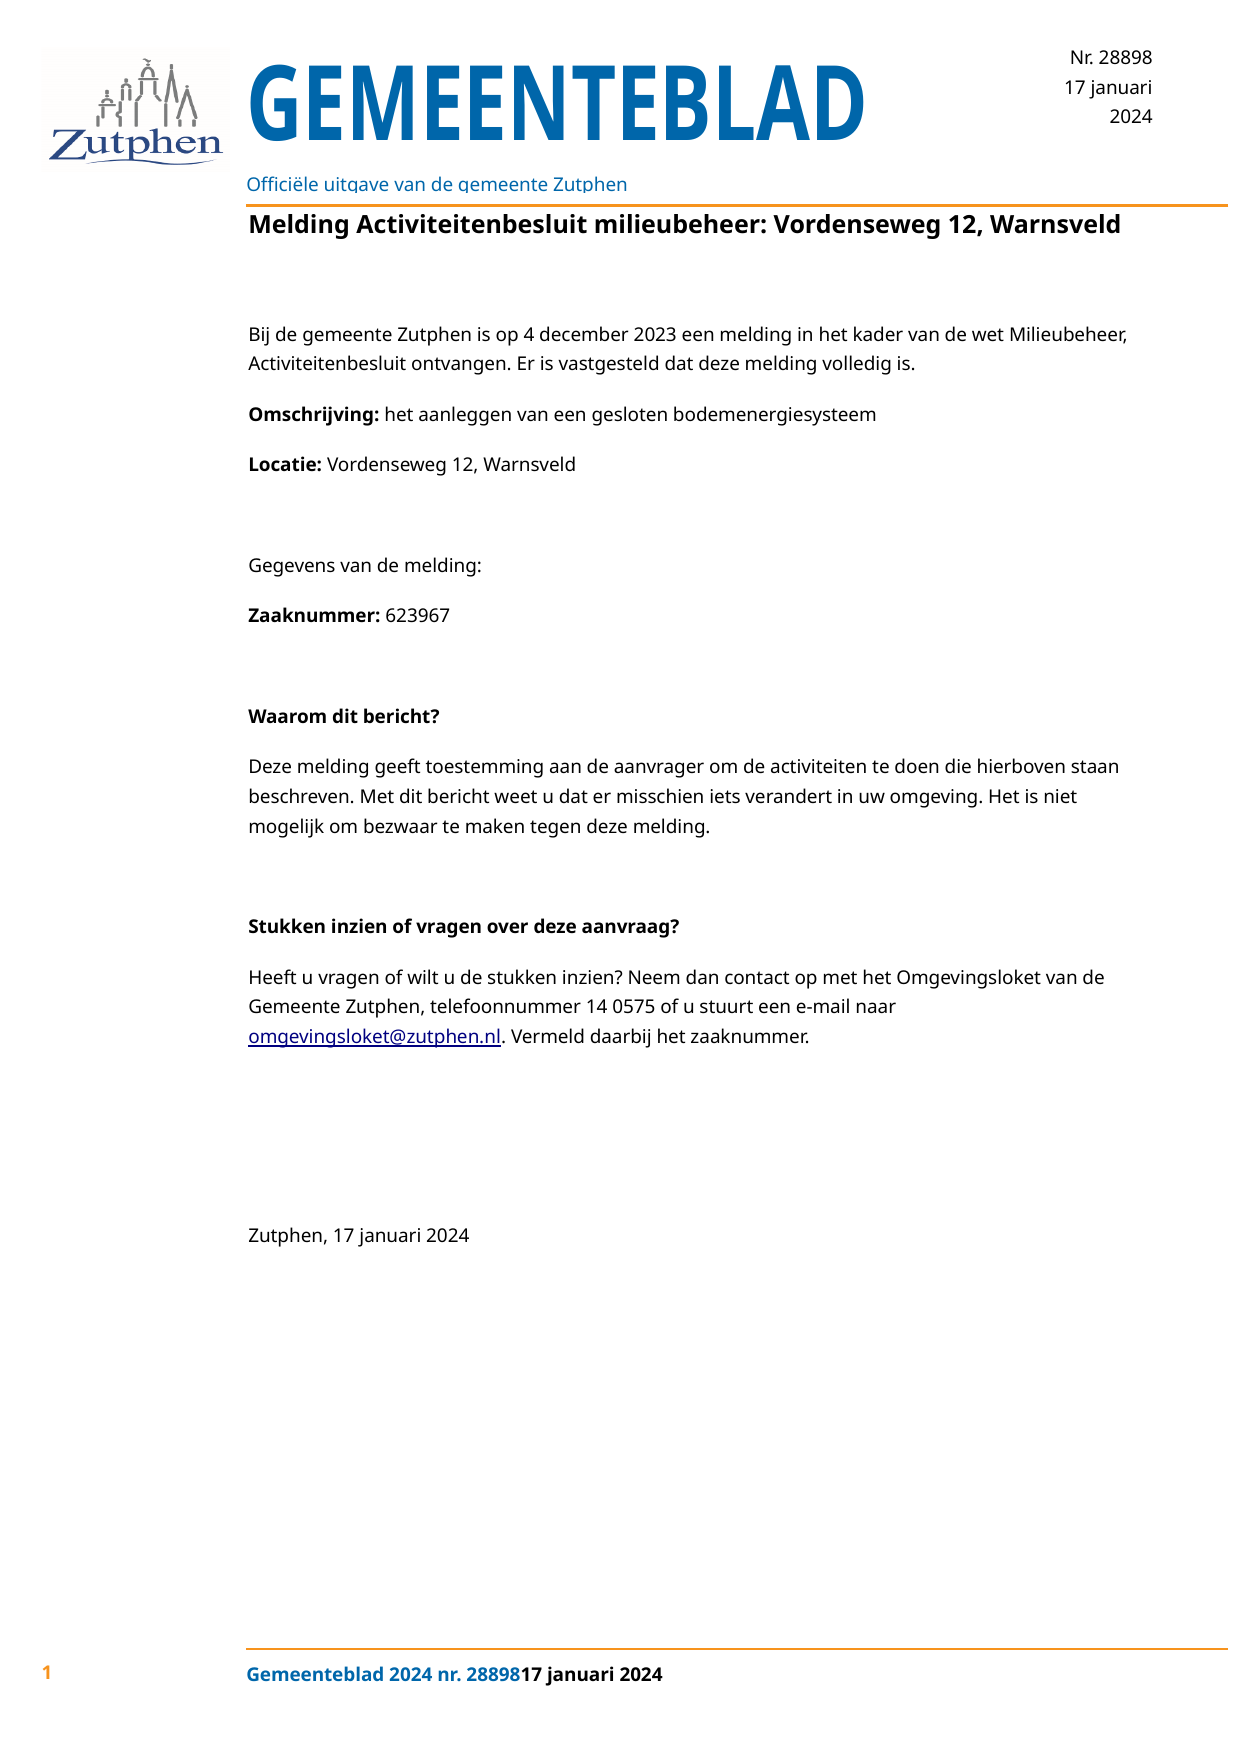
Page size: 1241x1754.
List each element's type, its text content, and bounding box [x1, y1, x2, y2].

text Waarom dit bericht? [248, 703, 1152, 729]
text Locatie: Vordenseweg 12, Warnsveld [248, 451, 1152, 477]
text Gegevens van de melding: [248, 552, 1152, 578]
text Omschrijving: het aanleggen van een gesloten bodemenergiesysteem [248, 401, 1152, 426]
text Bij de gemeente Zutphen is op 4 december 2023 een melding in het kader van de wet Milieubeheer, Activiteitenbesluit ontvangen. Er is vastgesteld dat deze melding volledig is. [248, 321, 1152, 376]
text Melding Activiteitenbesluit milieubeheer: Vordenseweg 12, Warnsveld [248, 207, 1152, 241]
text Deze melding geeft toestemming aan de aanvrager om de activiteiten te doen die hierboven staan beschreven. Met dit bericht weet u dat er misschien iets verandert in uw omgeving. Het is niet mogelijk om bezwaar te maken tegen deze melding. [248, 754, 1152, 838]
picture [41, 47, 231, 172]
text Zutphen, 17 januari 2024 [248, 1222, 1152, 1248]
text Zaaknummer: 623967 [248, 602, 1152, 628]
text Stukken inzien of vragen over deze aanvraag? [248, 914, 1152, 939]
text Heeft u vragen of wilt u de stukken inzien? Neem dan contact op met het Omgevingsloket van de Gemeente Zutphen, telefoonnummer 14 0575 of u stuurt een e-mail naar omgevingsloket@zutphen.nl. Vermeld daarbij het zaaknummer. [248, 964, 1152, 1049]
